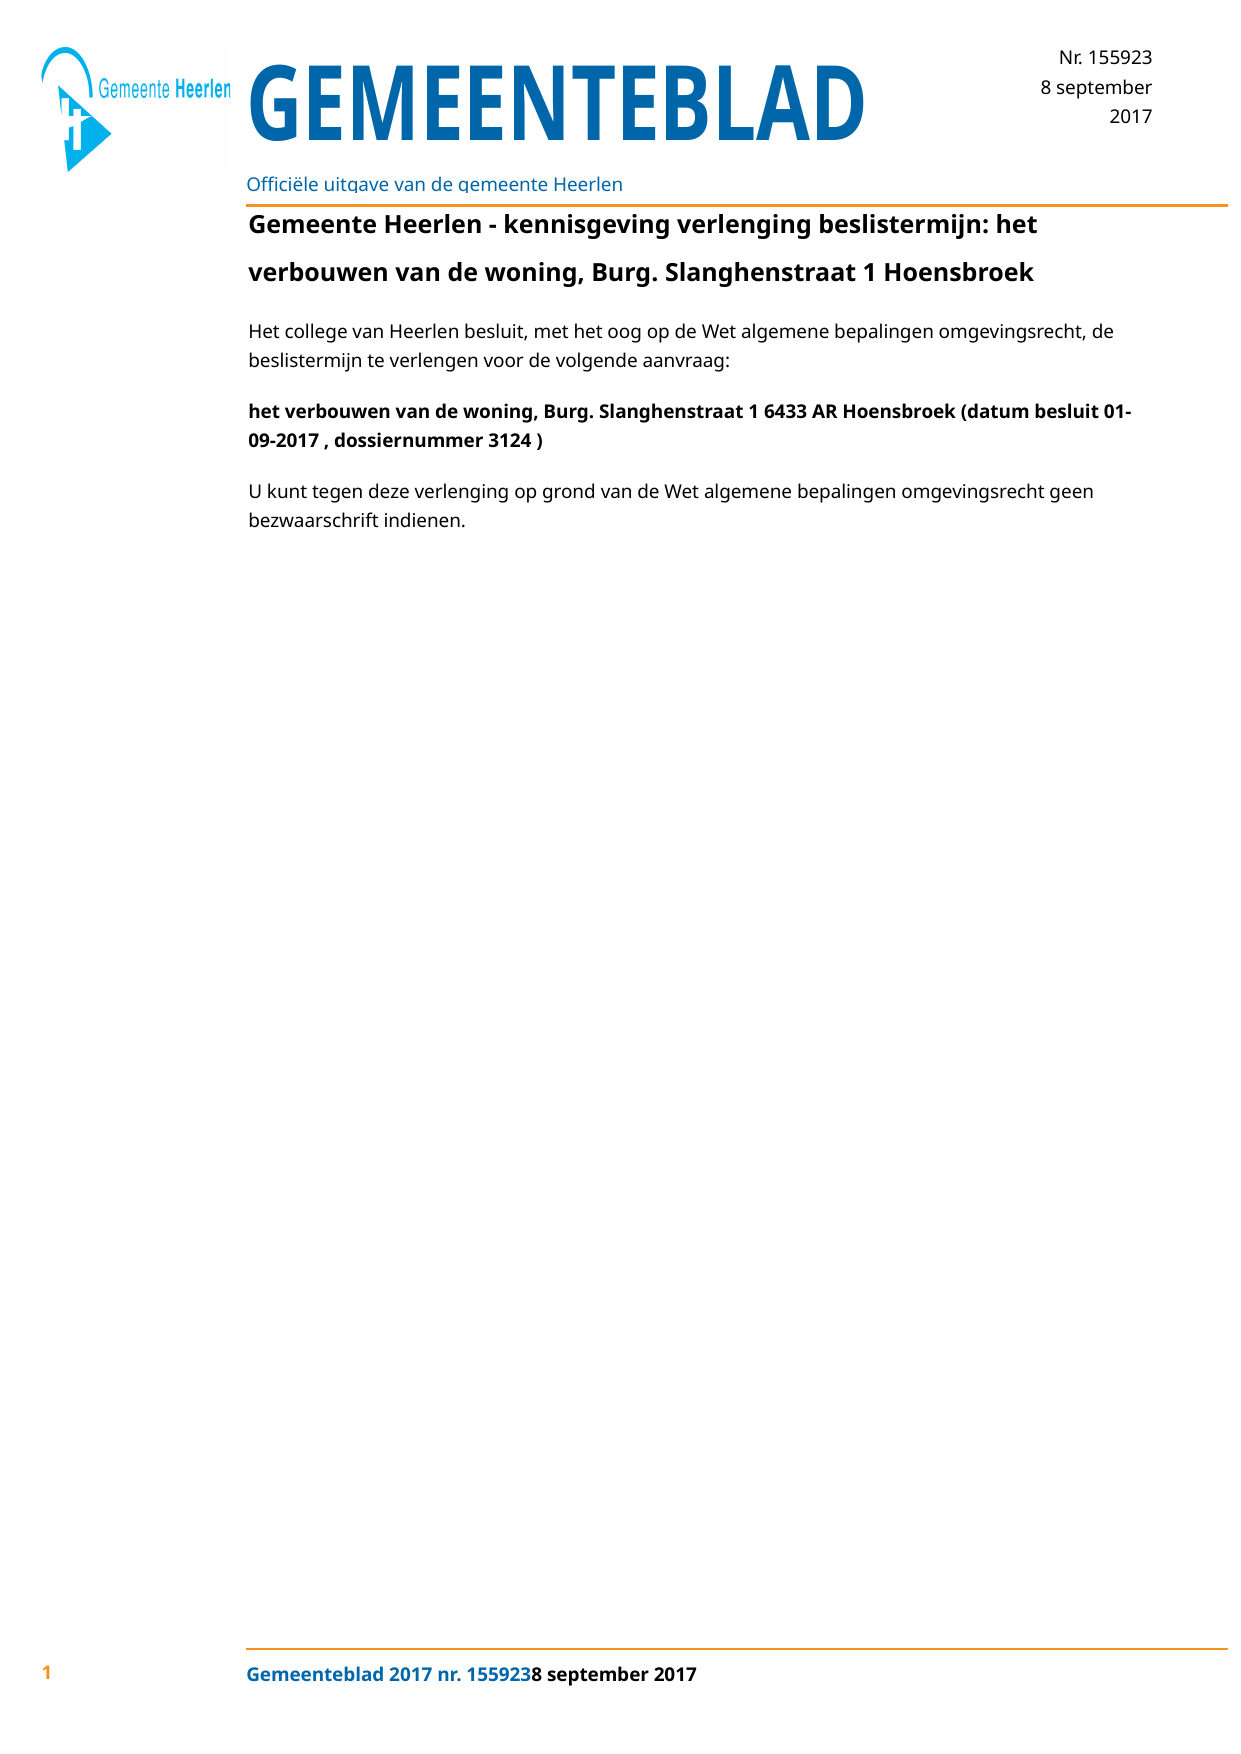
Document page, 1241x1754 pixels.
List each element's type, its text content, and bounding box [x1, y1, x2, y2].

text het verbouwen van de woning, Burg. Slanghenstraat 1 6433 AR Hoensbroek (datum besluit 01-09-2017 , dossiernummer 3124 ) [248, 398, 1152, 453]
picture [41, 47, 58, 70]
text Het college van Heerlen besluit, met het oog op de Wet algemene bepalingen omgevingsrecht, de beslistermijn te verlengen voor de volgende aanvraag: [248, 318, 1152, 373]
text U kunt tegen deze verlenging op grond van de Wet algemene bepalingen omgevingsrecht geen bezwaarschrift indienen. [248, 478, 1152, 533]
text Gemeente Heerlen - kennisgeving verlenging beslistermijn: het verbouwen van de woning, Burg. Slanghenstraat 1 Hoensbroek [248, 207, 1152, 288]
picture [41, 47, 231, 172]
